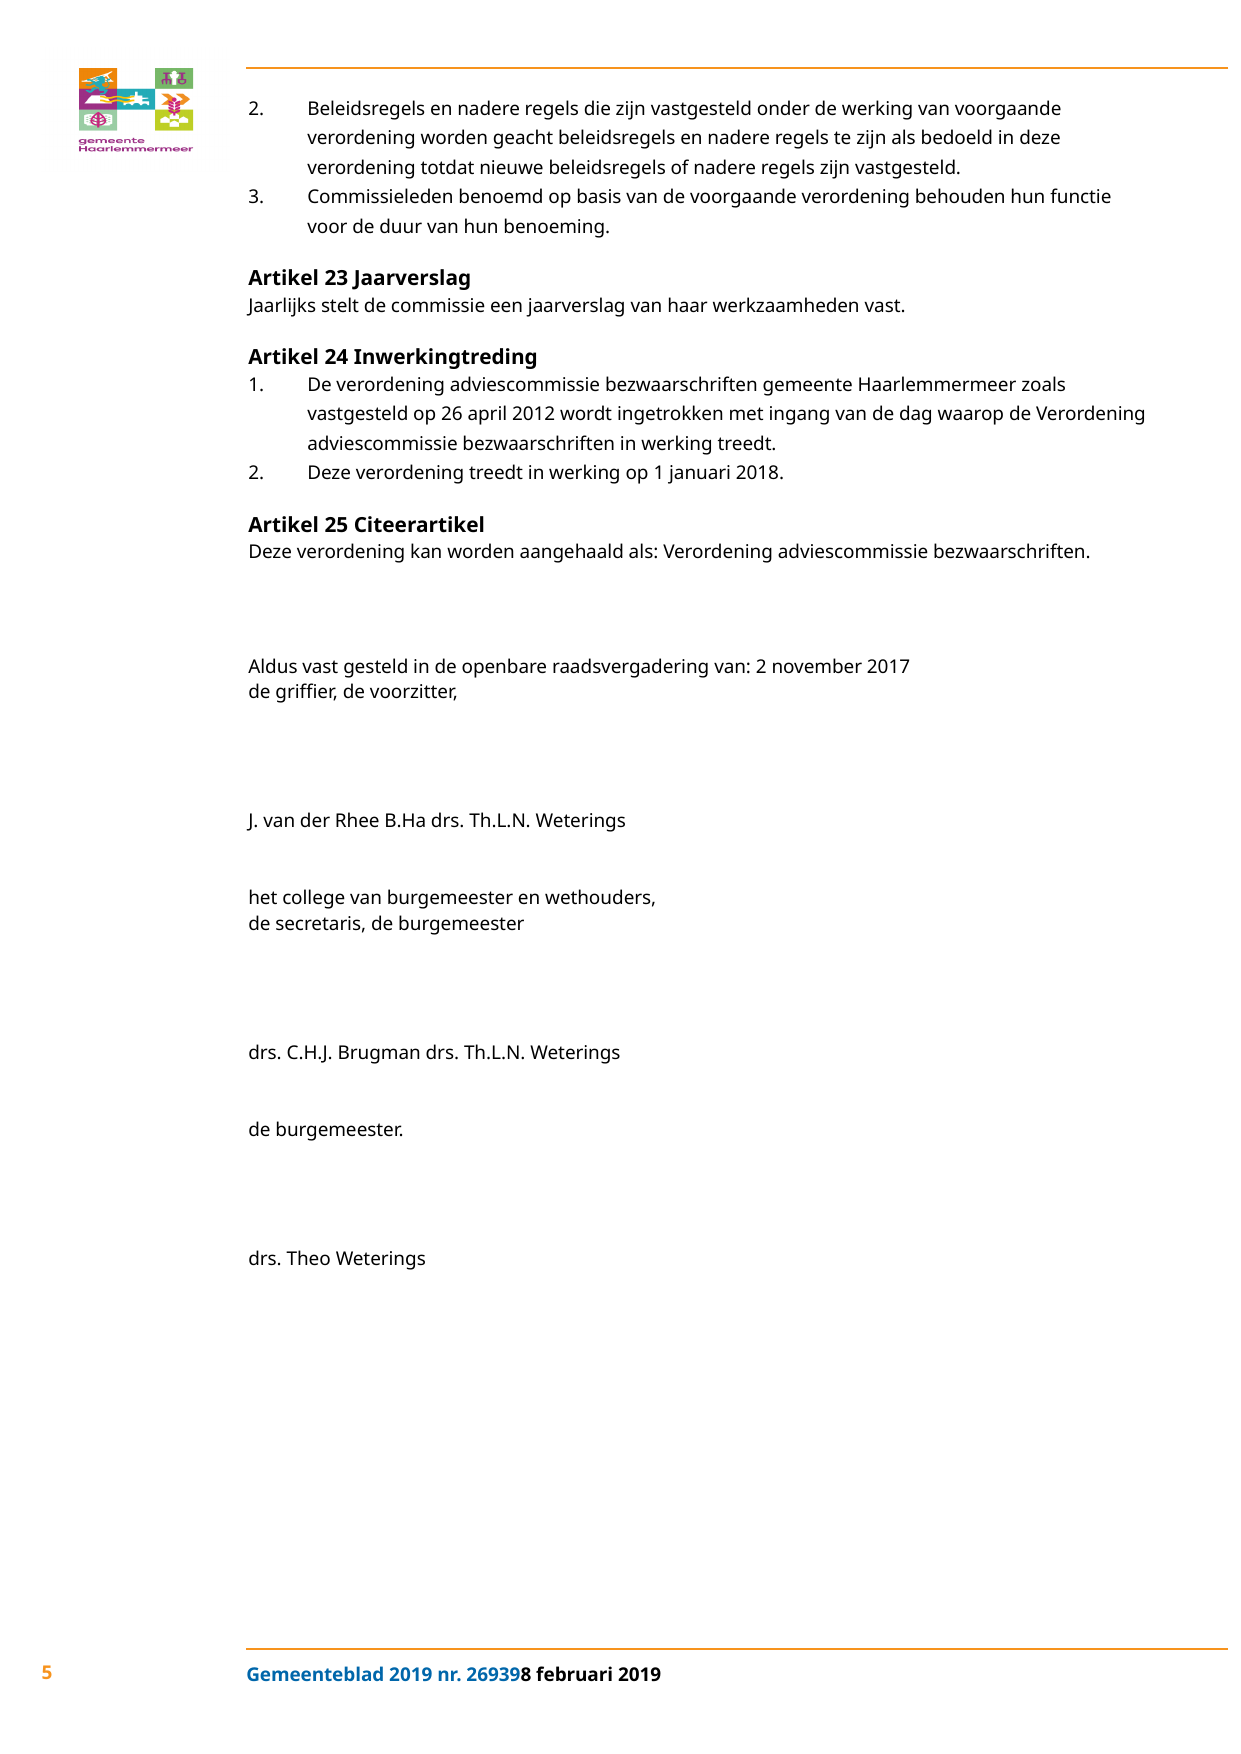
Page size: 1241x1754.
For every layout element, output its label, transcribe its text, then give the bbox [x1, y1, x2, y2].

text drs. C.H.J. Brugman drs. Th.L.N. Weterings [248, 1039, 1152, 1064]
list Deze verordening treedt in werking op 1 januari 2018. [248, 459, 1152, 485]
list Commissieleden benoemd op basis van de voorgaande verordening behouden hun functie voor de duur van hun benoeming. [248, 183, 1152, 239]
text Deze verordening kan worden aangehaald als: Verordening adviescommissie bezwaarschriften. [248, 538, 1152, 564]
text de secretaris, de burgemeester [248, 910, 1152, 936]
text Jaarlijks stelt de commissie een jaarverslag van haar werkzaamheden vast. [248, 292, 1152, 318]
text Artikel 24 Inwerkingtreding [248, 342, 1152, 371]
text Artikel 23 Jaarverslag [248, 263, 1152, 292]
text drs. Theo Weterings [248, 1245, 1152, 1270]
text Aldus vast gesteld in de openbare raadsvergadering van: 2 november 2017 [248, 653, 1152, 679]
text de burgemeester. [248, 1116, 1152, 1142]
text Artikel 25 Citeerartikel [248, 510, 1152, 538]
text het college van burgemeester en wethouders, [248, 884, 1152, 910]
list De verordening adviescommissie bezwaarschriften gemeente Haarlemmermeer zoals vastgesteld op 26 april 2012 wordt ingetrokken met ingang van de dag waarop de Verordening adviescommissie bezwaarschriften in werking treedt. [248, 371, 1152, 456]
list Beleidsregels en nadere regels die zijn vastgesteld onder de werking van voorgaande verordening worden geacht beleidsregels en nadere regels te zijn als bedoeld in deze verordening totdat nieuwe beleidsregels of nadere regels zijn vastgesteld. [248, 95, 1152, 180]
text J. van der Rhee B.Ha drs. Th.L.N. Weterings [248, 807, 1152, 833]
picture [41, 47, 231, 172]
text de griffier, de voorzitter, [248, 679, 1152, 704]
